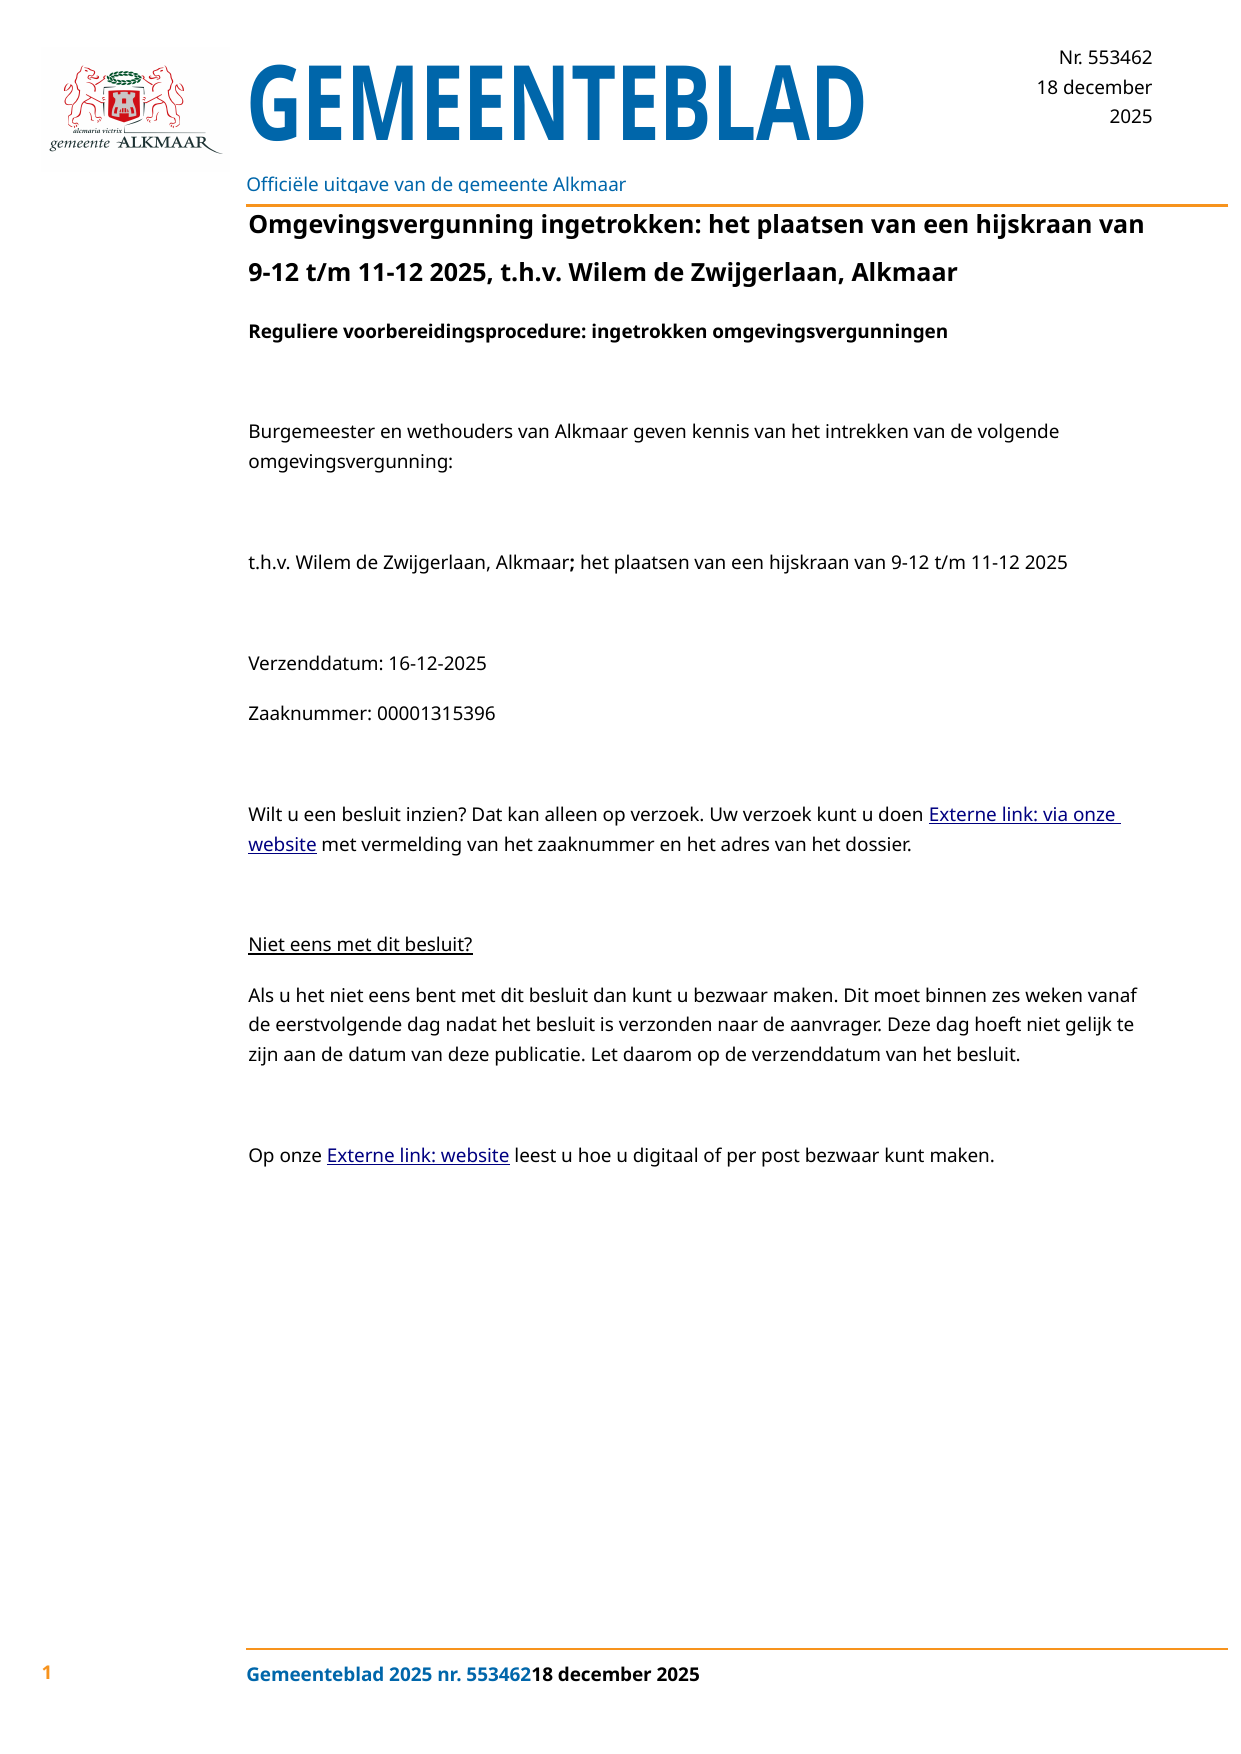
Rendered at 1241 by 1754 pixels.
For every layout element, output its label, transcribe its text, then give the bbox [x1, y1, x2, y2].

text Niet eens met dit besluit? [248, 932, 1152, 957]
text Zaaknummer: 00001315396 [248, 700, 1152, 726]
text Wilt u een besluit inzien? Dat kan alleen op verzoek. Uw verzoek kunt u doen Externe link: via onze website met vermelding van het zaaknummer en het adres van het dossier. [248, 801, 1152, 857]
text Verzenddatum: 16-12-2025 [248, 650, 1152, 676]
picture [41, 47, 231, 172]
text Burgemeester en wethouders van Alkmaar geven kennis van het intrekken van de volgende omgevingsvergunning: [248, 419, 1152, 474]
text Omgevingsvergunning ingetrokken: het plaatsen van een hijskraan van 9-12 t/m 11-12 2025, t.h.v. Wilem de Zwijgerlaan, Alkmaar [248, 207, 1152, 288]
text Als u het niet eens bent met dit besluit dan kunt u bezwaar maken. Dit moet binnen zes weken vanaf de eerstvolgende dag nadat het besluit is verzonden naar de aanvrager. Deze dag hoeft niet gelijk te zijn aan de datum van deze publicatie. Let daarom op de verzenddatum van het besluit. [248, 982, 1152, 1067]
text Op onze Externe link: website leest u hoe u digitaal of per post bezwaar kunt maken. [248, 1142, 1152, 1168]
text Reguliere voorbereidingsprocedure: ingetrokken omgevingsvergunningen [248, 318, 1152, 344]
text t.h.v. Wilem de Zwijgerlaan, Alkmaar; het plaatsen van een hijskraan van 9-12 t/m 11-12 2025 [248, 549, 1152, 575]
